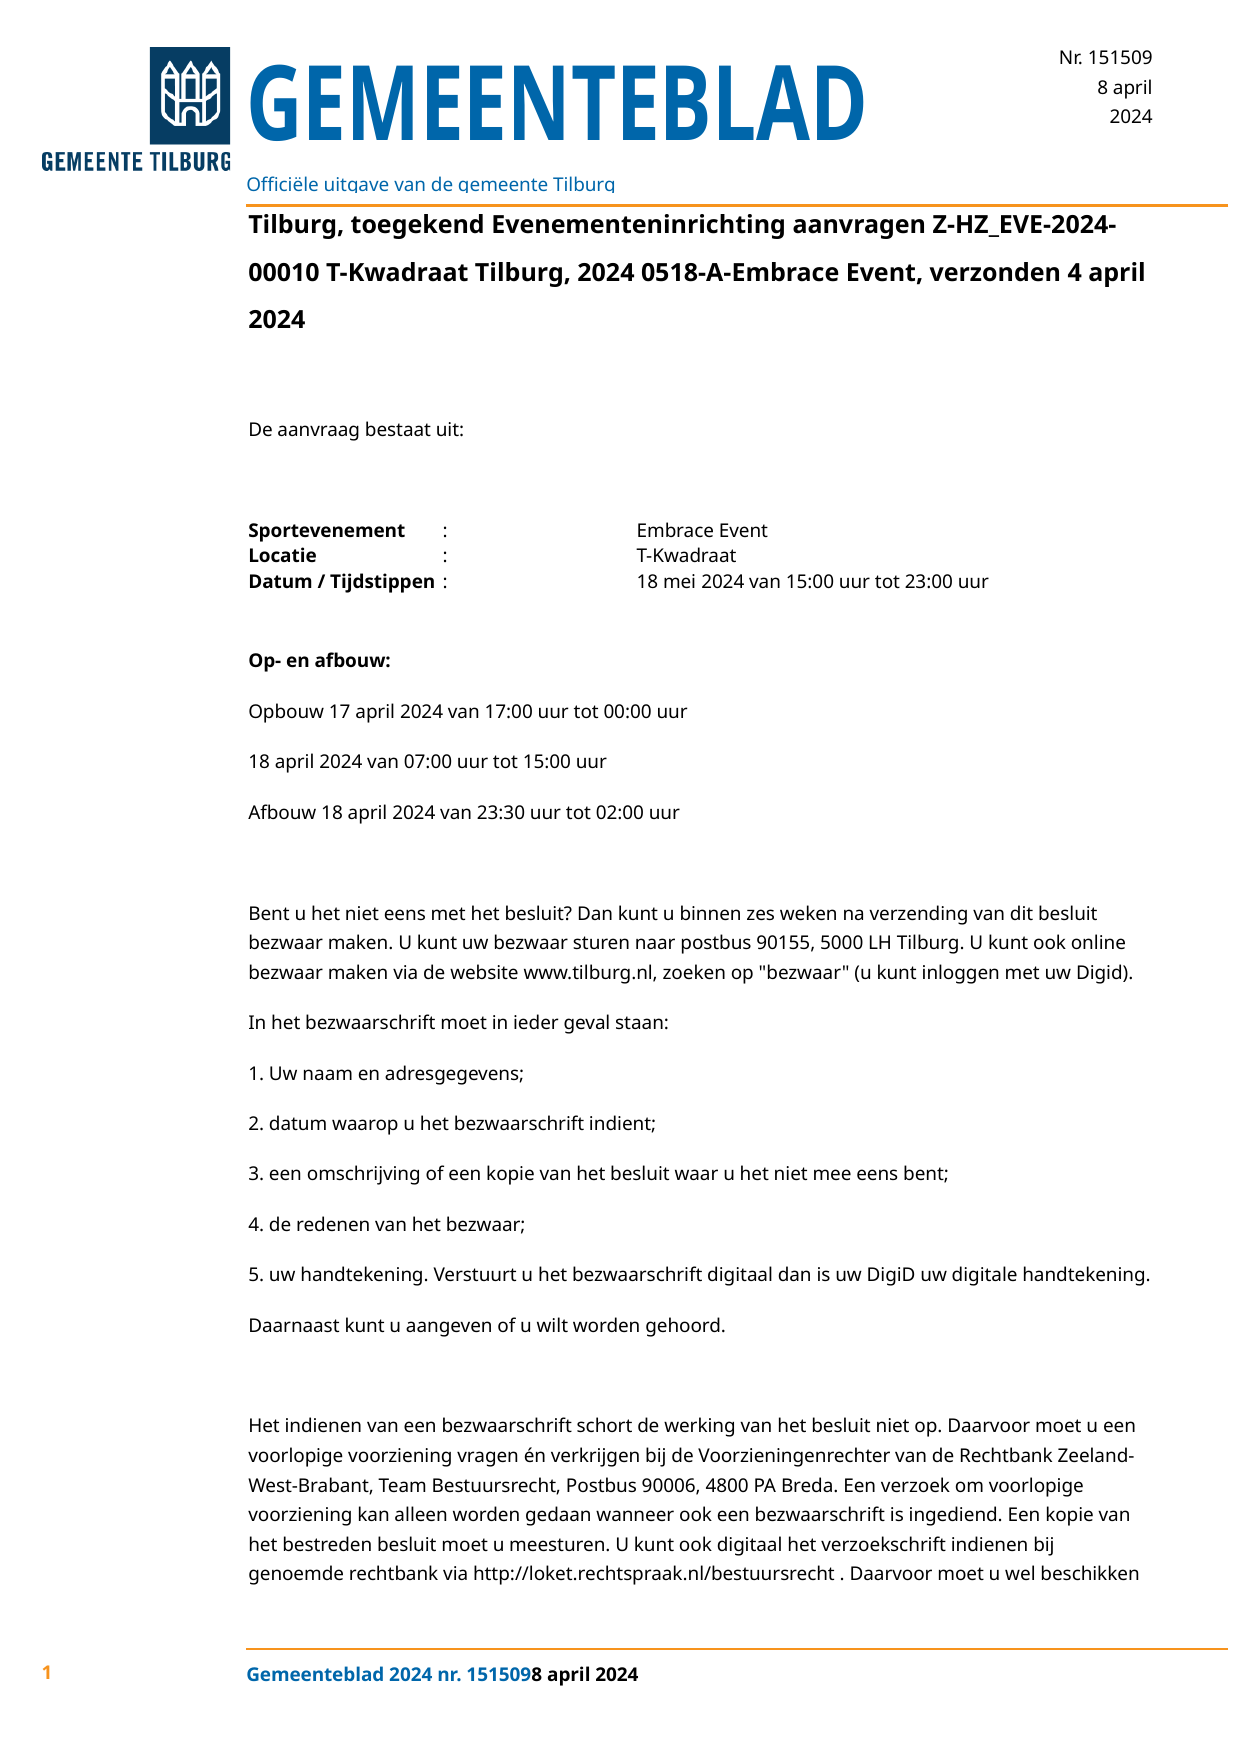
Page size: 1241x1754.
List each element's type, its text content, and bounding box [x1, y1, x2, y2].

text Afbouw 18 april 2024 van 23:30 uur tot 02:00 uur [248, 799, 1152, 825]
text 18 april 2024 van 07:00 uur tot 15:00 uur [248, 748, 1152, 774]
table_header : [442, 517, 636, 543]
table_cell 18 mei 2024 van 15:00 uur tot 23:00 uur [636, 568, 1152, 594]
text Opbouw 17 april 2024 van 17:00 uur tot 00:00 uur [248, 698, 1152, 724]
text Daarnaast kunt u aangeven of u wilt worden gehoord. [248, 1312, 1152, 1338]
text Op- en afbouw: [248, 648, 1152, 673]
text 3. een omschrijving of een kopie van het besluit waar u het niet mee eens bent; [248, 1161, 1152, 1186]
table_header Embrace Event [636, 517, 1152, 543]
text De aanvraag bestaat uit: [248, 416, 1152, 442]
text 4. de redenen van het bezwaar; [248, 1211, 1152, 1237]
table_cell Locatie [248, 543, 442, 568]
text In het bezwaarschrift moet in ieder geval staan: [248, 1009, 1152, 1035]
text Bent u het niet eens met het besluit? Dan kunt u binnen zes weken na verzending van dit besluit bezwaar maken. U kunt uw bezwaar sturen naar postbus 90155, 5000 LH Tilburg. U kunt ook online bezwaar maken via de website www.tilburg.nl, zoeken op "bezwaar" (u kunt inloggen met uw Digid). [248, 900, 1152, 985]
table_header Sportevenement [248, 517, 442, 543]
table_cell T-Kwadraat [636, 543, 1152, 568]
text Het indienen van een bezwaarschrift schort de werking van het besluit niet op. Daarvoor moet u een voorlopige voorziening vragen én verkrijgen bij de Voorzieningenrechter van de Rechtbank Zeeland-West-Brabant, Team Bestuursrecht, Postbus 90006, 4800 PA Breda. Een verzoek om voorlopige voorziening kan alleen worden gedaan wanneer ook een bezwaarschrift is ingediend. Een kopie van het bestreden besluit moet u meesturen. U kunt ook digitaal het verzoekschrift indienen bij genoemde rechtbank via http://loket.rechtspraak.nl/bestuursrecht . Daarvoor moet u wel beschikken [248, 1413, 1152, 1586]
text 5. uw handtekening. Verstuurt u het bezwaarschrift digitaal dan is uw DigiD uw digitale handtekening. [248, 1261, 1152, 1287]
table_cell Datum / Tijdstippen [248, 568, 442, 594]
table_cell : [442, 543, 636, 568]
table_cell : [442, 568, 636, 594]
text 2. datum waarop u het bezwaarschrift indient; [248, 1110, 1152, 1136]
picture [41, 47, 231, 172]
text 1. Uw naam en adresgegevens; [248, 1060, 1152, 1086]
text Tilburg, toegekend Evenementeninrichting aanvragen Z-HZ_EVE-2024-00010 T-Kwadraat Tilburg, 2024 0518-A-Embrace Event, verzonden 4 april 2024 [248, 207, 1152, 336]
